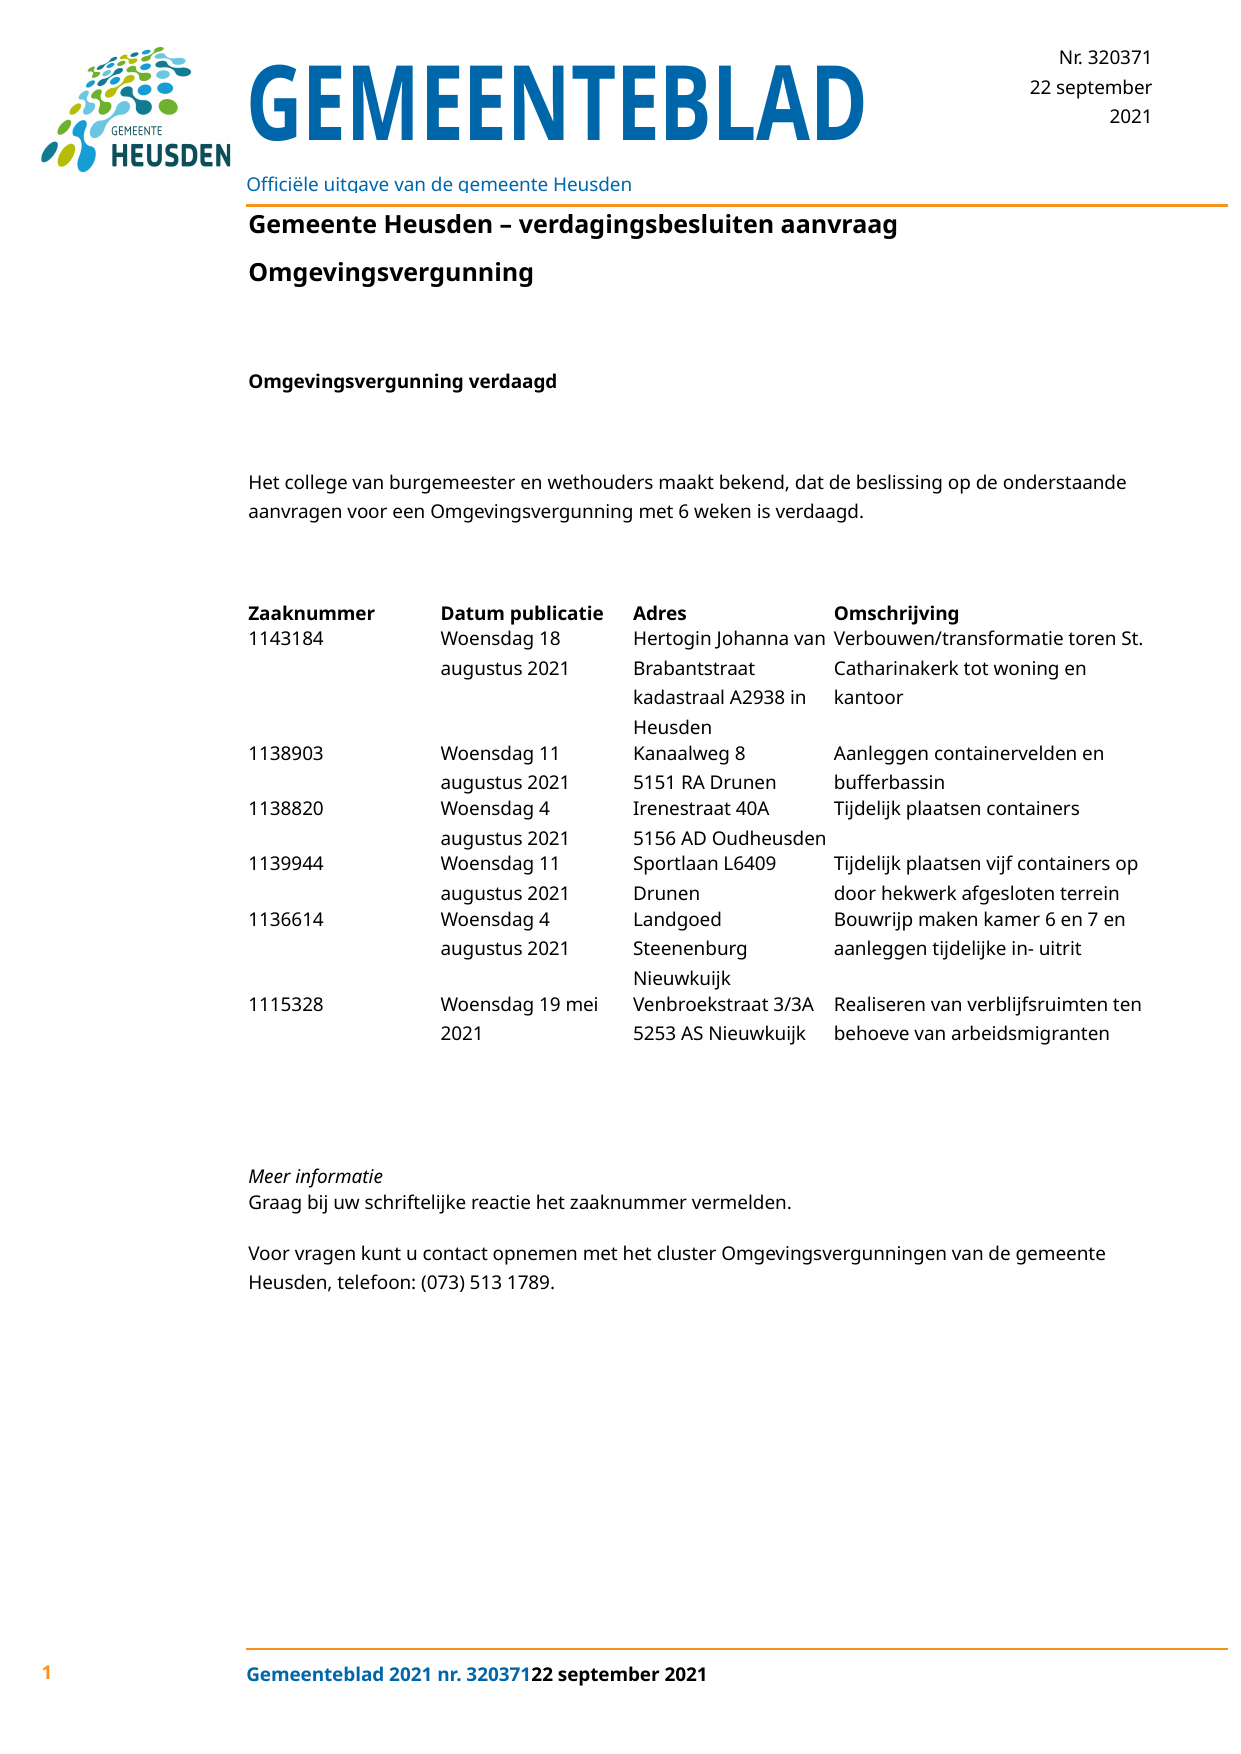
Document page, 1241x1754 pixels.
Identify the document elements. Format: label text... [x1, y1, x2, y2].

table_header Datum publicatie [440, 600, 633, 625]
text Gemeente Heusden – verdagingsbesluiten aanvraag Omgevingsvergunning [248, 207, 1152, 288]
text Omgevingsvergunning verdaagd [248, 368, 1152, 394]
table_header Zaaknummer [248, 600, 440, 625]
table_cell 1138820 [248, 795, 440, 851]
table_cell Woensdag 11 augustus 2021 [440, 740, 633, 795]
table_cell Bouwrijp maken kamer 6 en 7 en aanleggen tijdelijke in- uitrit [834, 906, 1152, 991]
table_cell 1136614 [248, 906, 440, 991]
picture [41, 47, 231, 172]
table_cell Realiseren van verblijfsruimten ten behoeve van arbeidsmigranten [834, 991, 1152, 1046]
table_cell 1115328 [248, 991, 440, 1046]
table_cell 1143184 [248, 625, 440, 740]
table_cell Woensdag 4 augustus 2021 [440, 906, 633, 991]
table_header Adres [633, 600, 834, 625]
table_cell Sportlaan L6409 Drunen [633, 851, 834, 906]
text Graag bij uw schriftelijke reactie het zaaknummer vermelden. [248, 1189, 1152, 1215]
table_cell Aanleggen containervelden en bufferbassin [834, 740, 1152, 795]
text Het college van burgemeester en wethouders maakt bekend, dat de beslissing op de onderstaande aanvragen voor een Omgevingsvergunning met 6 weken is verdaagd. [248, 469, 1152, 524]
table_cell Woensdag 19 mei 2021 [440, 991, 633, 1046]
table_cell 1138903 [248, 740, 440, 795]
table_cell Woensdag 11 augustus 2021 [440, 851, 633, 906]
table_cell Irenestraat 40A 5156 AD Oudheusden [633, 795, 834, 851]
table_cell Venbroekstraat 3/3A 5253 AS Nieuwkuijk [633, 991, 834, 1046]
table_cell Landgoed Steenenburg Nieuwkuijk [633, 906, 834, 991]
table_cell 1139944 [248, 851, 440, 906]
table_cell Tijdelijk plaatsen containers [834, 795, 1152, 851]
table_cell Tijdelijk plaatsen vijf containers op door hekwerk afgesloten terrein [834, 851, 1152, 906]
table_cell Hertogin Johanna van Brabantstraat kadastraal A2938 in Heusden [633, 625, 834, 740]
table_cell Woensdag 18 augustus 2021 [440, 625, 633, 740]
text Voor vragen kunt u contact opnemen met het cluster Omgevingsvergunningen van de gemeente Heusden, telefoon: (073) 513 1789. [248, 1240, 1152, 1295]
table_cell Woensdag 4 augustus 2021 [440, 795, 633, 851]
table_cell Verbouwen/transformatie toren St. Catharinakerk tot woning en kantoor [834, 625, 1152, 740]
table_cell Kanaalweg 8 5151 RA Drunen [633, 740, 834, 795]
text Meer informatie [248, 1164, 1152, 1189]
table_header Omschrijving [834, 600, 1152, 625]
